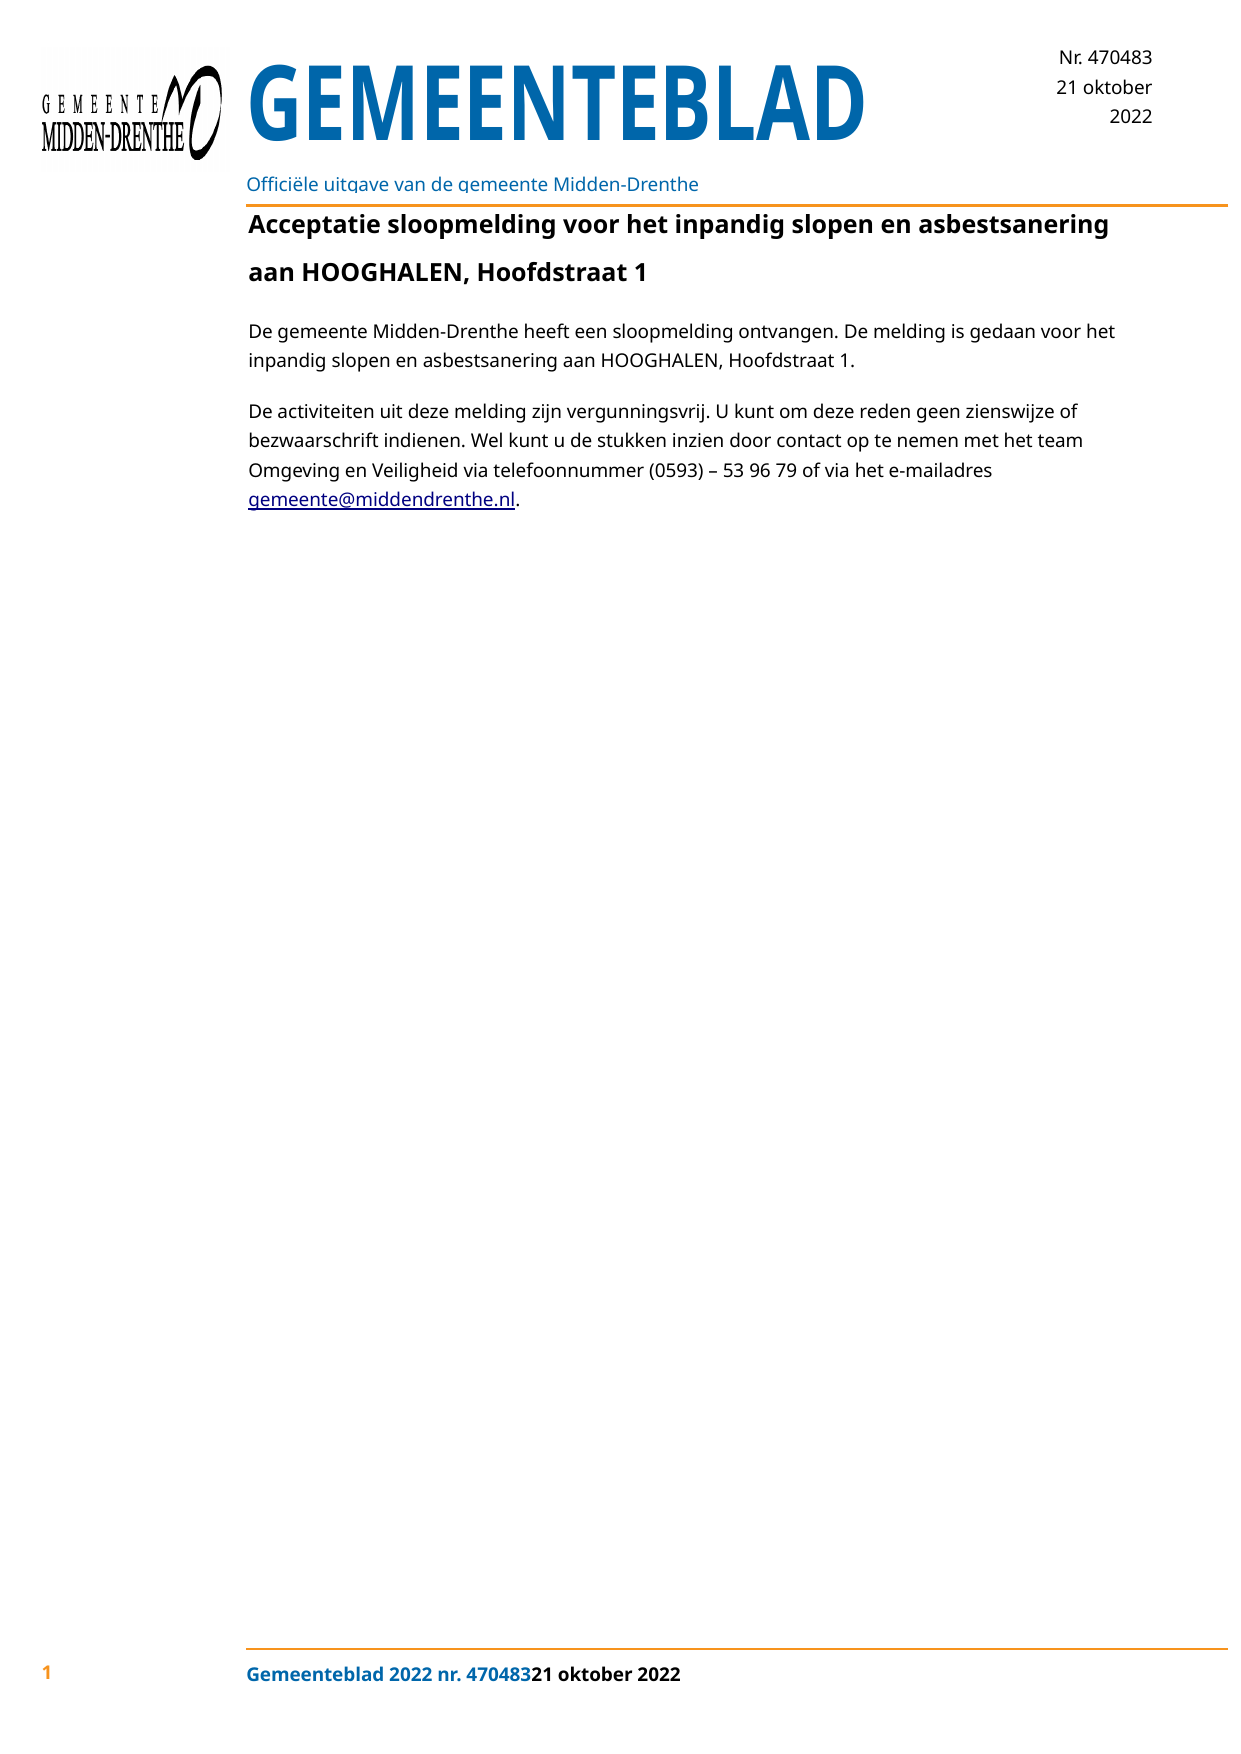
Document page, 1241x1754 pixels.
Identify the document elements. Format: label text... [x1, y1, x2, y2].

text De activiteiten uit deze melding zijn vergunningsvrij. U kunt om deze reden geen zienswijze of bezwaarschrift indienen. Wel kunt u de stukken inzien door contact op te nemen met het team Omgeving en Veiligheid via telefoonnummer (0593) – 53 96 79 of via het e-mailadres gemeente@middendrenthe.nl. [248, 398, 1152, 512]
text Acceptatie sloopmelding voor het inpandig slopen en asbestsanering aan HOOGHALEN, Hoofdstraat 1 [248, 207, 1152, 288]
picture [41, 47, 231, 172]
text De gemeente Midden-Drenthe heeft een sloopmelding ontvangen. De melding is gedaan voor het inpandig slopen en asbestsanering aan HOOGHALEN, Hoofdstraat 1. [248, 318, 1152, 373]
